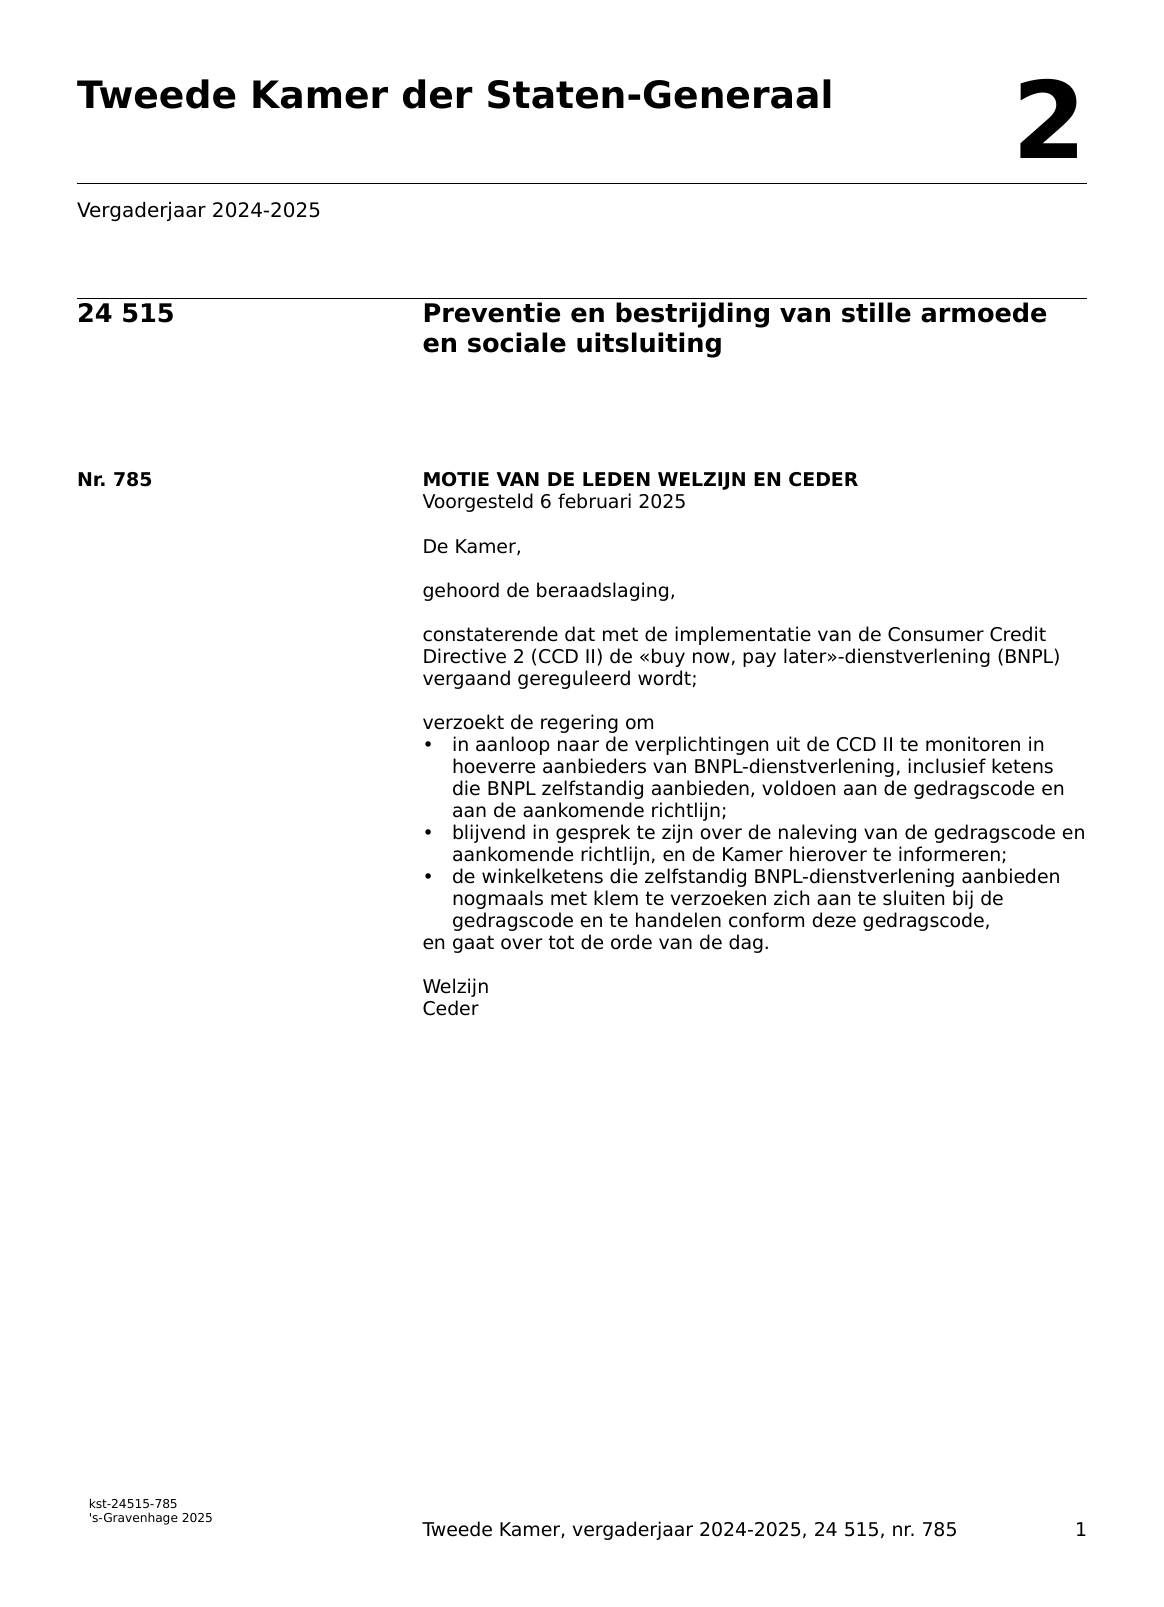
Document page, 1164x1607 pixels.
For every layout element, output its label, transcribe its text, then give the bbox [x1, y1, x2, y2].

text • in aanloop naar de verplichtingen uit de CCD II te monitoren in hoeverre aanbieders van BNPL-dienstverlening, inclusief ketens die BNPL zelfstandig aanbieden, voldoen aan de gedragscode en aan de aankomende richtlijn; [422, 734, 1087, 822]
table_header 2 [886, 59, 1087, 183]
text kst-24515-785 [88, 1497, 323, 1511]
text en gaat over tot de orde van de dag. [422, 932, 1087, 954]
text Ceder [422, 998, 1087, 1020]
table_cell Vergaderjaar 2024-2025 [77, 184, 1087, 298]
text verzoekt de regering om [422, 712, 1087, 734]
subtitle Nr. 785 MOTIE VAN DE LEDEN WELZIJN EN CEDER [77, 469, 1087, 491]
text Voorgesteld 6 februari 2025 [422, 491, 1087, 513]
text • blijvend in gesprek te zijn over de naleving van de gedragscode en aankomende richtlijn, en de Kamer hierover te informeren; [422, 822, 1087, 866]
table_header Tweede Kamer der Staten-Generaal [77, 59, 886, 183]
subtitle 24 515 Preventie en bestrijding van stille armoede en sociale uitsluiting [77, 299, 1087, 358]
text constaterende dat met de implementatie van de Consumer Credit Directive 2 (CCD II) de «buy now, pay later»-dienstverlening (BNPL) vergaand gereguleerd wordt; [422, 624, 1087, 690]
text Welzijn [422, 976, 1087, 998]
text De Kamer, [422, 536, 1087, 557]
text 's-Gravenhage 2025 [88, 1511, 323, 1525]
text • de winkelketens die zelfstandig BNPL-dienstverlening aanbieden nogmaals met klem te verzoeken zich aan te sluiten bij de gedragscode en te handelen conform deze gedragscode, [422, 866, 1087, 932]
text gehoord de beraadslaging, [422, 580, 1087, 602]
